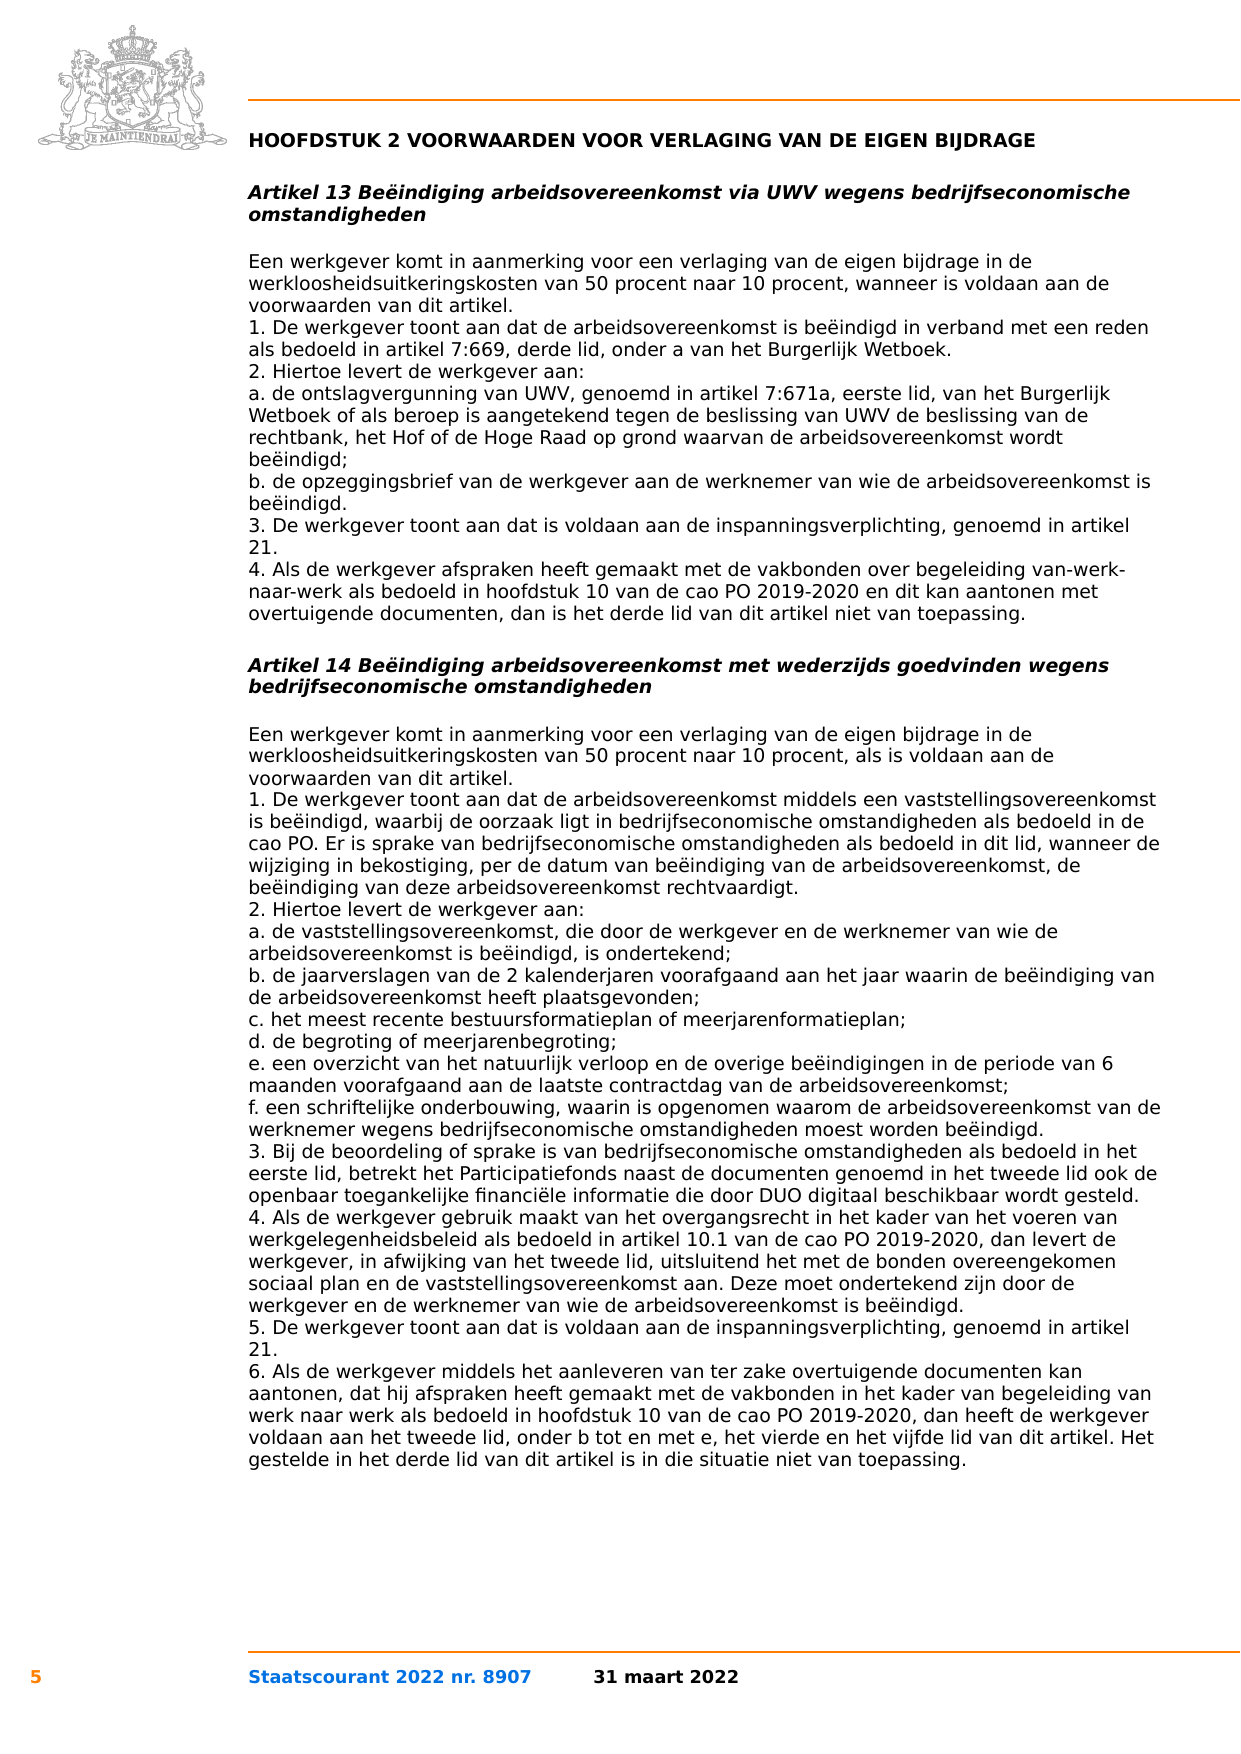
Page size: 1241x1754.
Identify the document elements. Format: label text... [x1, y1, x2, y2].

text 2. Hiertoe levert de werkgever aan: [248, 899, 1163, 921]
text f. een schriftelijke onderbouwing, waarin is opgenomen waarom de arbeidsovereenkomst van de werknemer wegens bedrijfseconomische omstandigheden moest worden beëindigd. [248, 1097, 1163, 1141]
subtitle Artikel 14 Beëindiging arbeidsovereenkomst met wederzijds goedvinden wegens bedrijfseconomische omstandigheden [248, 654, 1163, 698]
text a. de ontslagvergunning van UWV, genoemd in artikel 7:671a, eerste lid, van het Burgerlijk Wetboek of als beroep is aangetekend tegen de beslissing van UWV de beslissing van de rechtbank, het Hof of de Hoge Raad op grond waarvan de arbeidsovereenkomst wordt beëindigd; [248, 383, 1163, 471]
text c. het meest recente bestuursformatieplan of meerjarenformatieplan; [248, 1009, 1163, 1031]
subtitle Artikel 13 Beëindiging arbeidsovereenkomst via UWV wegens bedrijfseconomische omstandigheden [248, 182, 1163, 226]
picture [38, 25, 227, 150]
text 1. De werkgever toont aan dat de arbeidsovereenkomst middels een vaststellingsovereenkomst is beëindigd, waarbij de oorzaak ligt in bedrijfseconomische omstandigheden als bedoeld in de cao PO. Er is sprake van bedrijfseconomische omstandigheden als bedoeld in dit lid, wanneer de wijziging in bekostiging, per de datum van beëindiging van de arbeidsovereenkomst, de beëindiging van deze arbeidsovereenkomst rechtvaardigt. [248, 789, 1163, 899]
text 3. Bij de beoordeling of sprake is van bedrijfseconomische omstandigheden als bedoeld in het eerste lid, betrekt het Participatiefonds naast de documenten genoemd in het tweede lid ook de openbaar toegankelijke financiële informatie die door DUO digitaal beschikbaar wordt gesteld. [248, 1141, 1163, 1207]
text d. de begroting of meerjarenbegroting; [248, 1031, 1163, 1053]
text e. een overzicht van het natuurlijk verloop en de overige beëindigingen in de periode van 6 maanden voorafgaand aan de laatste contractdag van de arbeidsovereenkomst; [248, 1053, 1163, 1097]
text Een werkgever komt in aanmerking voor een verlaging van de eigen bijdrage in de werkloosheidsuitkeringskosten van 50 procent naar 10 procent, wanneer is voldaan aan de voorwaarden van dit artikel. [248, 251, 1163, 317]
text Een werkgever komt in aanmerking voor een verlaging van de eigen bijdrage in de werkloosheidsuitkeringskosten van 50 procent naar 10 procent, als is voldaan aan de voorwaarden van dit artikel. [248, 723, 1163, 789]
text 2. Hiertoe levert de werkgever aan: [248, 361, 1163, 383]
text 4. Als de werkgever afspraken heeft gemaakt met de vakbonden over begeleiding van-werk-naar-werk als bedoeld in hoofdstuk 10 van de cao PO 2019-2020 en dit kan aantonen met overtuigende documenten, dan is het derde lid van dit artikel niet van toepassing. [248, 558, 1163, 624]
text b. de jaarverslagen van de 2 kalenderjaren voorafgaand aan het jaar waarin de beëindiging van de arbeidsovereenkomst heeft plaatsgevonden; [248, 965, 1163, 1009]
text b. de opzeggingsbrief van de werkgever aan de werknemer van wie de arbeidsovereenkomst is beëindigd. [248, 471, 1163, 514]
text 6. Als de werkgever middels het aanleveren van ter zake overtuigende documenten kan aantonen, dat hij afspraken heeft gemaakt met de vakbonden in het kader van begeleiding van werk naar werk als bedoeld in hoofdstuk 10 van de cao PO 2019-2020, dan heeft de werkgever voldaan aan het tweede lid, onder b tot en met e, het vierde en het vijfde lid van dit artikel. Het gestelde in het derde lid van dit artikel is in die situatie niet van toepassing. [248, 1361, 1163, 1471]
text 5. De werkgever toont aan dat is voldaan aan de inspanningsverplichting, genoemd in artikel 21. [248, 1317, 1163, 1361]
text 1. De werkgever toont aan dat de arbeidsovereenkomst is beëindigd in verband met een reden als bedoeld in artikel 7:669, derde lid, onder a van het Burgerlijk Wetboek. [248, 317, 1163, 361]
subtitle HOOFDSTUK 2 VOORWAARDEN VOOR VERLAGING VAN DE EIGEN BIJDRAGE [248, 130, 1163, 152]
text 3. De werkgever toont aan dat is voldaan aan de inspanningsverplichting, genoemd in artikel 21. [248, 514, 1163, 558]
text a. de vaststellingsovereenkomst, die door de werkgever en de werknemer van wie de arbeidsovereenkomst is beëindigd, is ondertekend; [248, 921, 1163, 965]
text 4. Als de werkgever gebruik maakt van het overgangsrecht in het kader van het voeren van werkgelegenheidsbeleid als bedoeld in artikel 10.1 van de cao PO 2019-2020, dan levert de werkgever, in afwijking van het tweede lid, uitsluitend het met de bonden overeengekomen sociaal plan en de vaststellingsovereenkomst aan. Deze moet ondertekend zijn door de werkgever en de werknemer van wie de arbeidsovereenkomst is beëindigd. [248, 1207, 1163, 1317]
